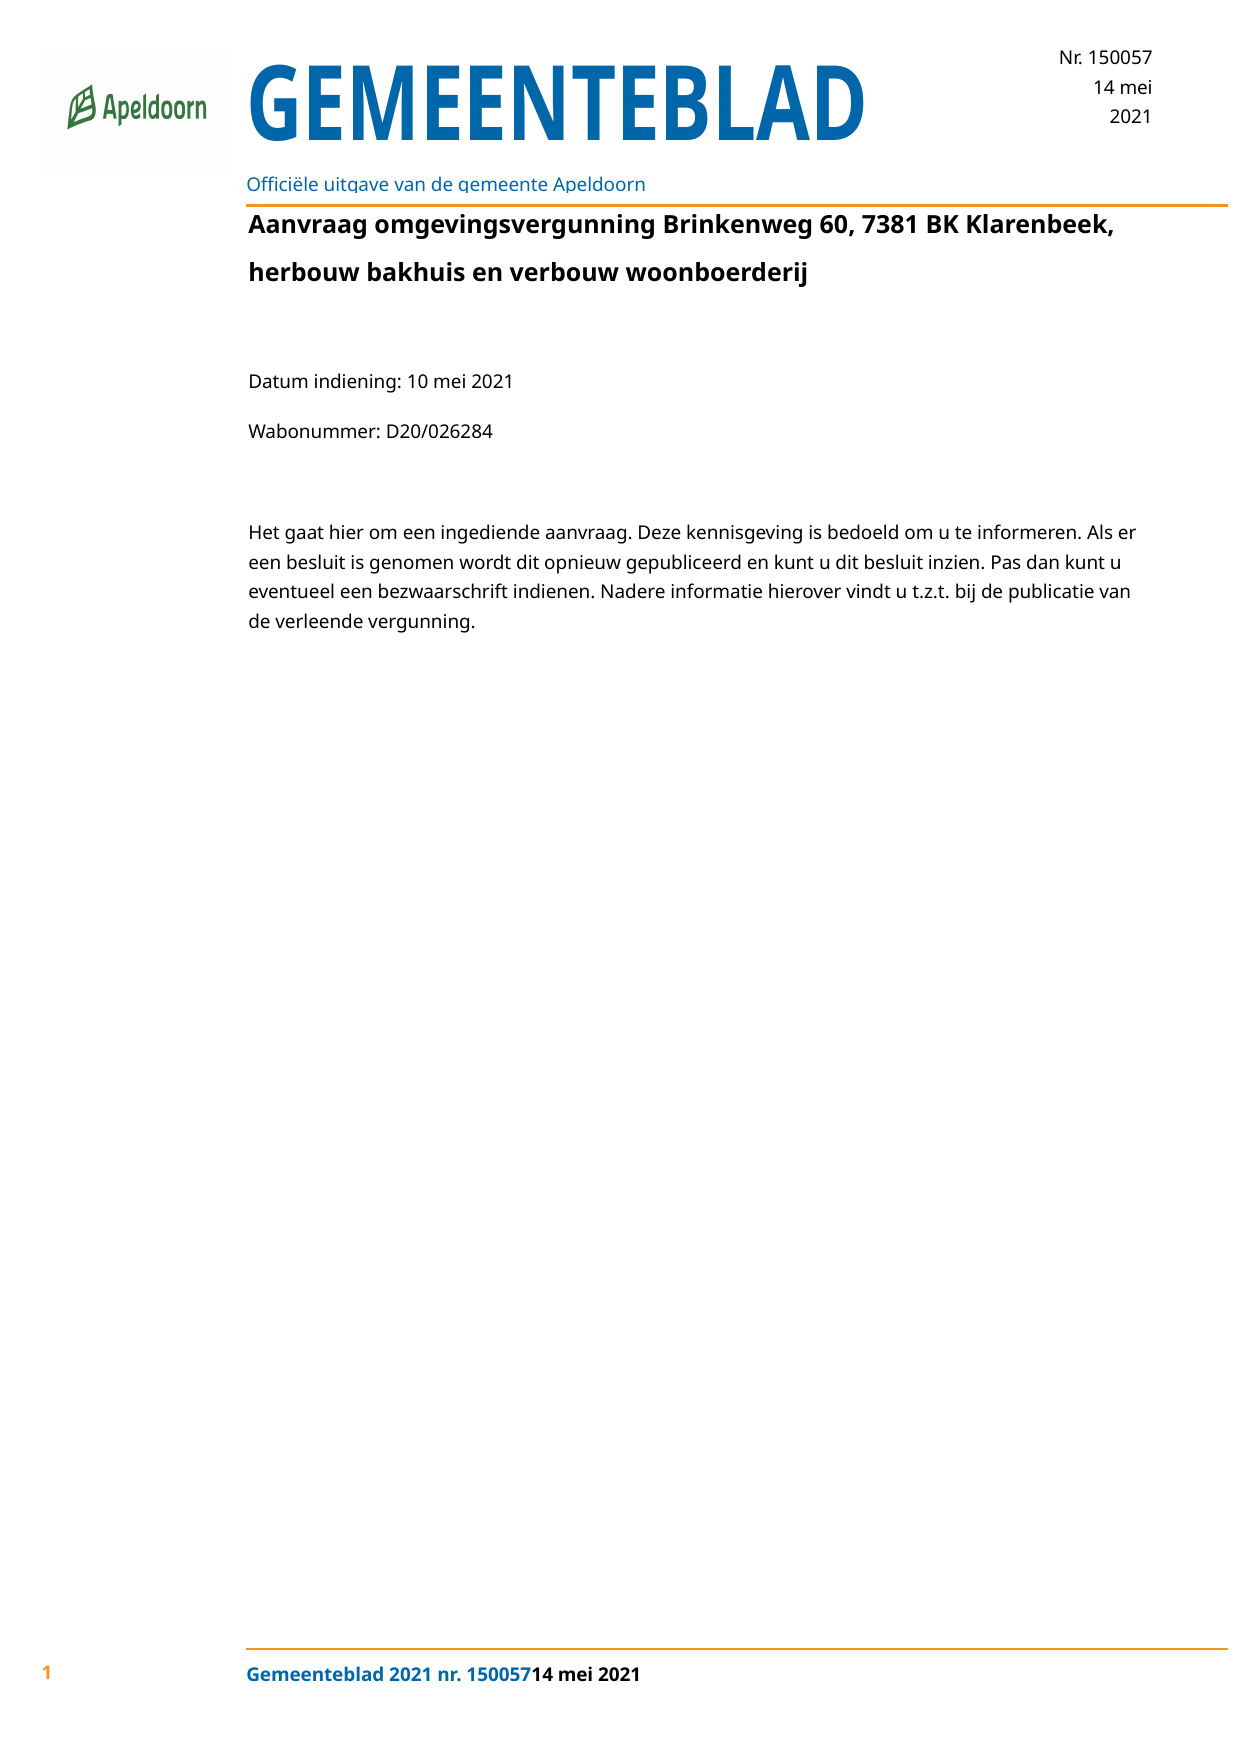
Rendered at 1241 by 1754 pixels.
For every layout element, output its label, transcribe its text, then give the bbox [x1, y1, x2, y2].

text Aanvraag omgevingsvergunning Brinkenweg 60, 7381 BK Klarenbeek, herbouw bakhuis en verbouw woonboerderij [248, 207, 1152, 288]
text Datum indiening: 10 mei 2021 [248, 368, 1152, 394]
picture [41, 47, 231, 172]
text Wabonummer: D20/026284 [248, 419, 1152, 444]
text Het gaat hier om een ingediende aanvraag. Deze kennisgeving is bedoeld om u te informeren. Als er een besluit is genomen wordt dit opnieuw gepubliceerd en kunt u dit besluit inzien. Pas dan kunt u eventueel een bezwaarschrift indienen. Nadere informatie hierover vindt u t.z.t. bij de publicatie van de verleende vergunning. [248, 519, 1152, 634]
